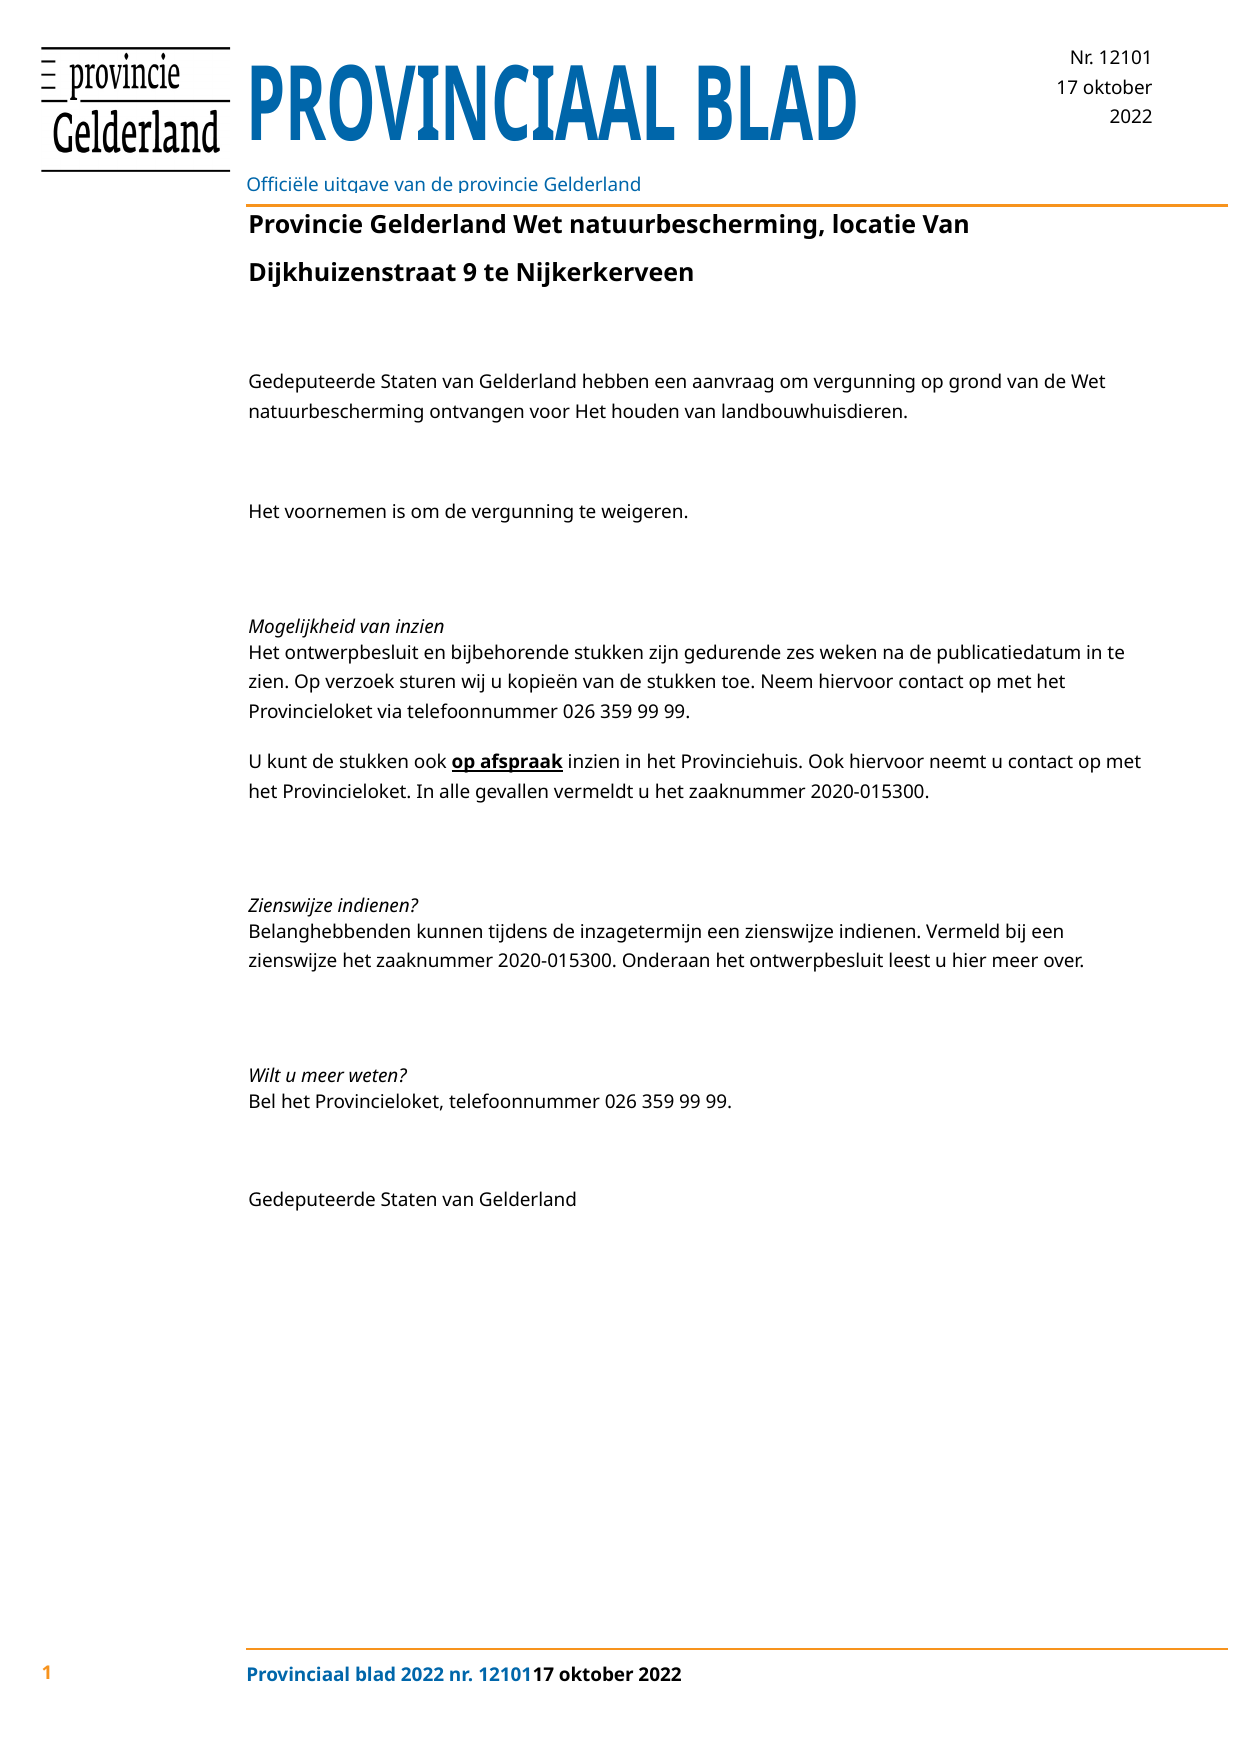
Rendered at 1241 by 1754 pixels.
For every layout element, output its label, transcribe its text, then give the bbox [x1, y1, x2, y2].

text Het ontwerpbesluit en bijbehorende stukken zijn gedurende zes weken na de publicatiedatum in te zien. Op verzoek sturen wij u kopieën van de stukken toe. Neem hiervoor contact op met het Provincieloket via telefoonnummer 026 359 99 99. [248, 639, 1152, 724]
text Het voornemen is om de vergunning te weigeren. [248, 499, 1152, 524]
text Zienswijze indienen? [248, 892, 1152, 918]
text U kunt de stukken ook op afspraak inzien in het Provinciehuis. Ook hiervoor neemt u contact op met het Provincieloket. In alle gevallen vermeldt u het zaaknummer 2020-015300. [248, 748, 1152, 804]
text Bel het Provincieloket, telefoonnummer 026 359 99 99. [248, 1088, 1152, 1113]
text Gedeputeerde Staten van Gelderland [248, 1186, 1152, 1212]
text Mogelijkheid van inzien [248, 613, 1152, 639]
text Gedeputeerde Staten van Gelderland hebben een aanvraag om vergunning op grond van de Wet natuurbescherming ontvangen voor Het houden van landbouwhuisdieren. [248, 368, 1152, 424]
text Wilt u meer weten? [248, 1062, 1152, 1088]
picture [41, 47, 231, 172]
text Belanghebbenden kunnen tijdens de inzagetermijn een zienswijze indienen. Vermeld bij een zienswijze het zaaknummer 2020-015300. Onderaan het ontwerpbesluit leest u hier meer over. [248, 918, 1152, 973]
text Provincie Gelderland Wet natuurbescherming, locatie Van Dijkhuizenstraat 9 te Nijkerkerveen [248, 207, 1152, 288]
